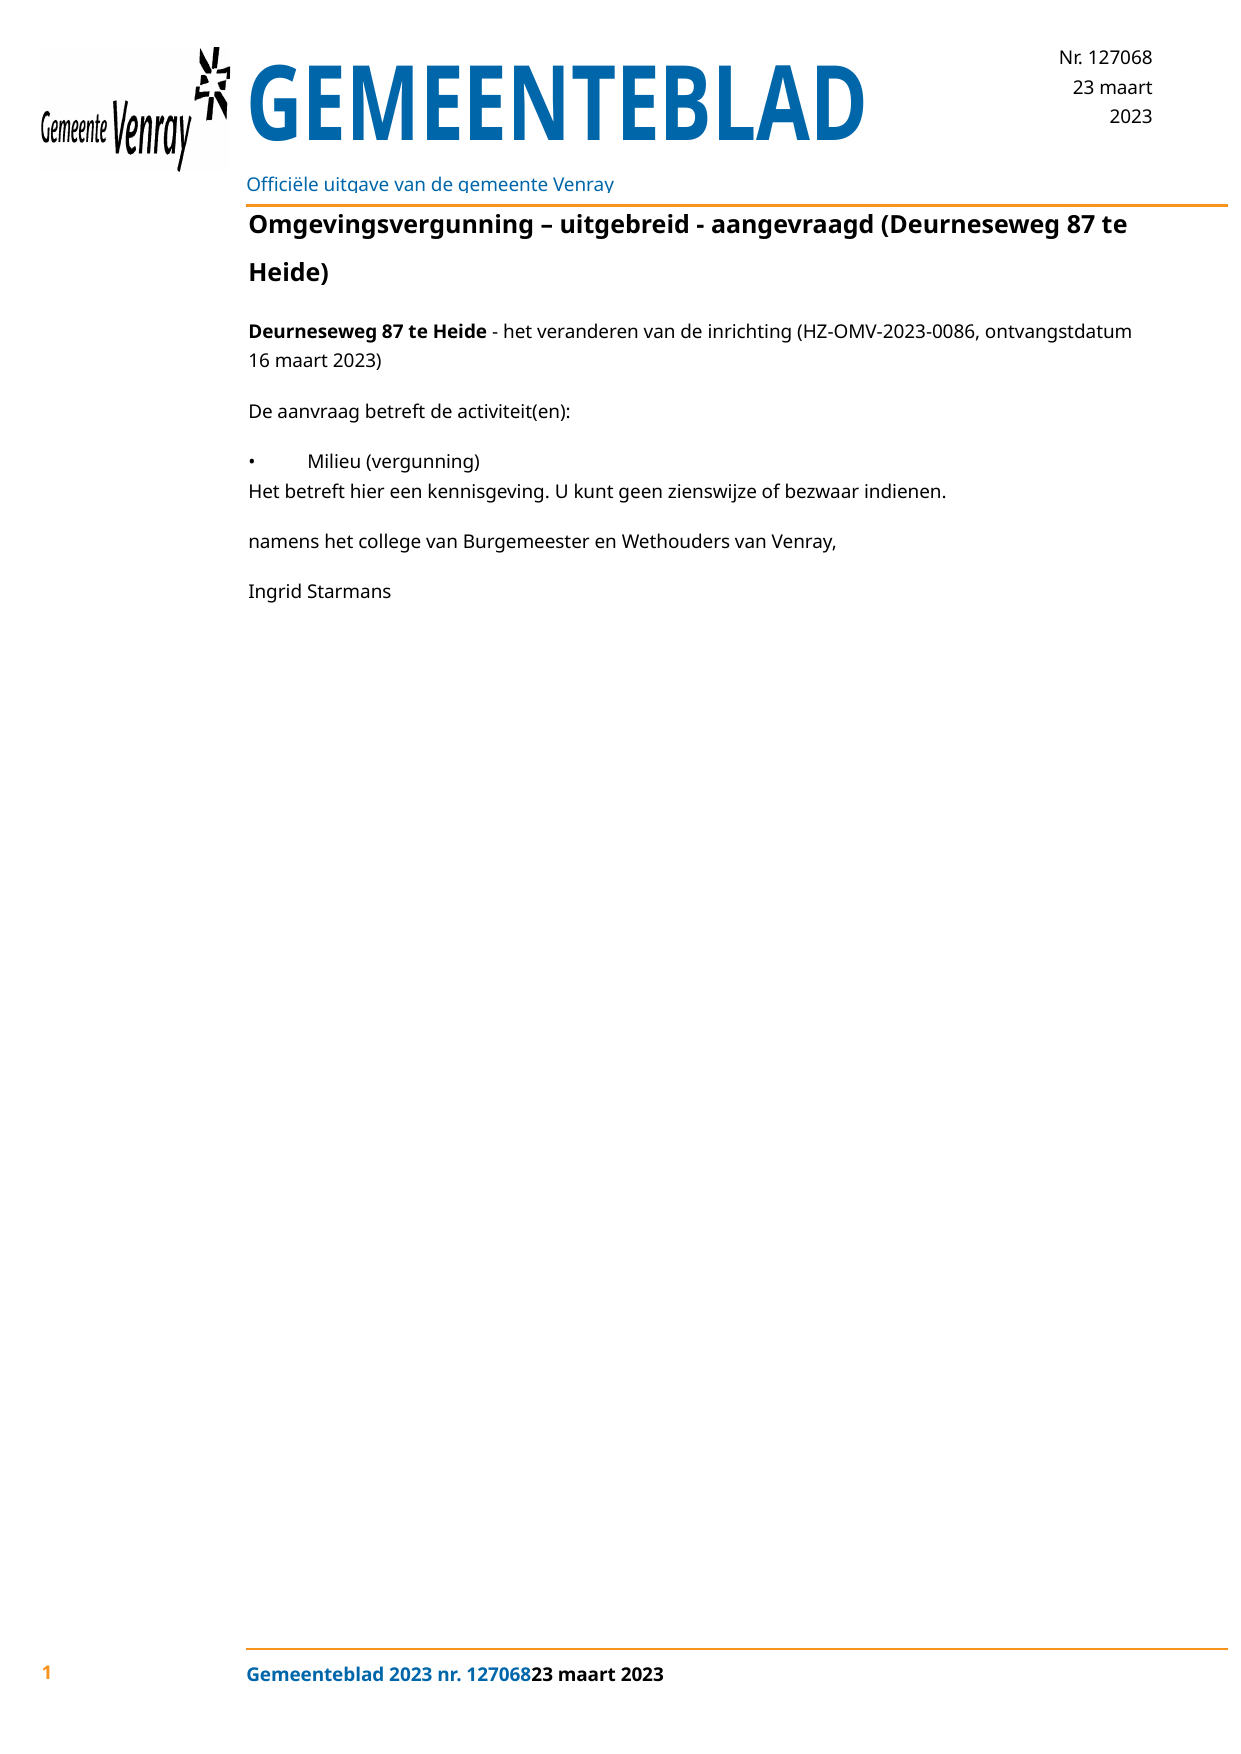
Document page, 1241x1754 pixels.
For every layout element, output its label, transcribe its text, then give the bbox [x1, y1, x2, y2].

text namens het college van Burgemeester en Wethouders van Venray, [248, 528, 1152, 554]
list Milieu (vergunning) [248, 448, 1152, 474]
text De aanvraag betreft de activiteit(en): [248, 398, 1152, 424]
text Het betreft hier een kennisgeving. U kunt geen zienswijze of bezwaar indienen. [248, 478, 1152, 504]
text Deurneseweg 87 te Heide - het veranderen van de inrichting (HZ-OMV-2023-0086, ontvangstdatum 16 maart 2023) [248, 318, 1152, 373]
text Ingrid Starmans [248, 579, 1152, 604]
text Omgevingsvergunning – uitgebreid - aangevraagd (Deurneseweg 87 te Heide) [248, 207, 1152, 288]
picture [41, 47, 231, 172]
